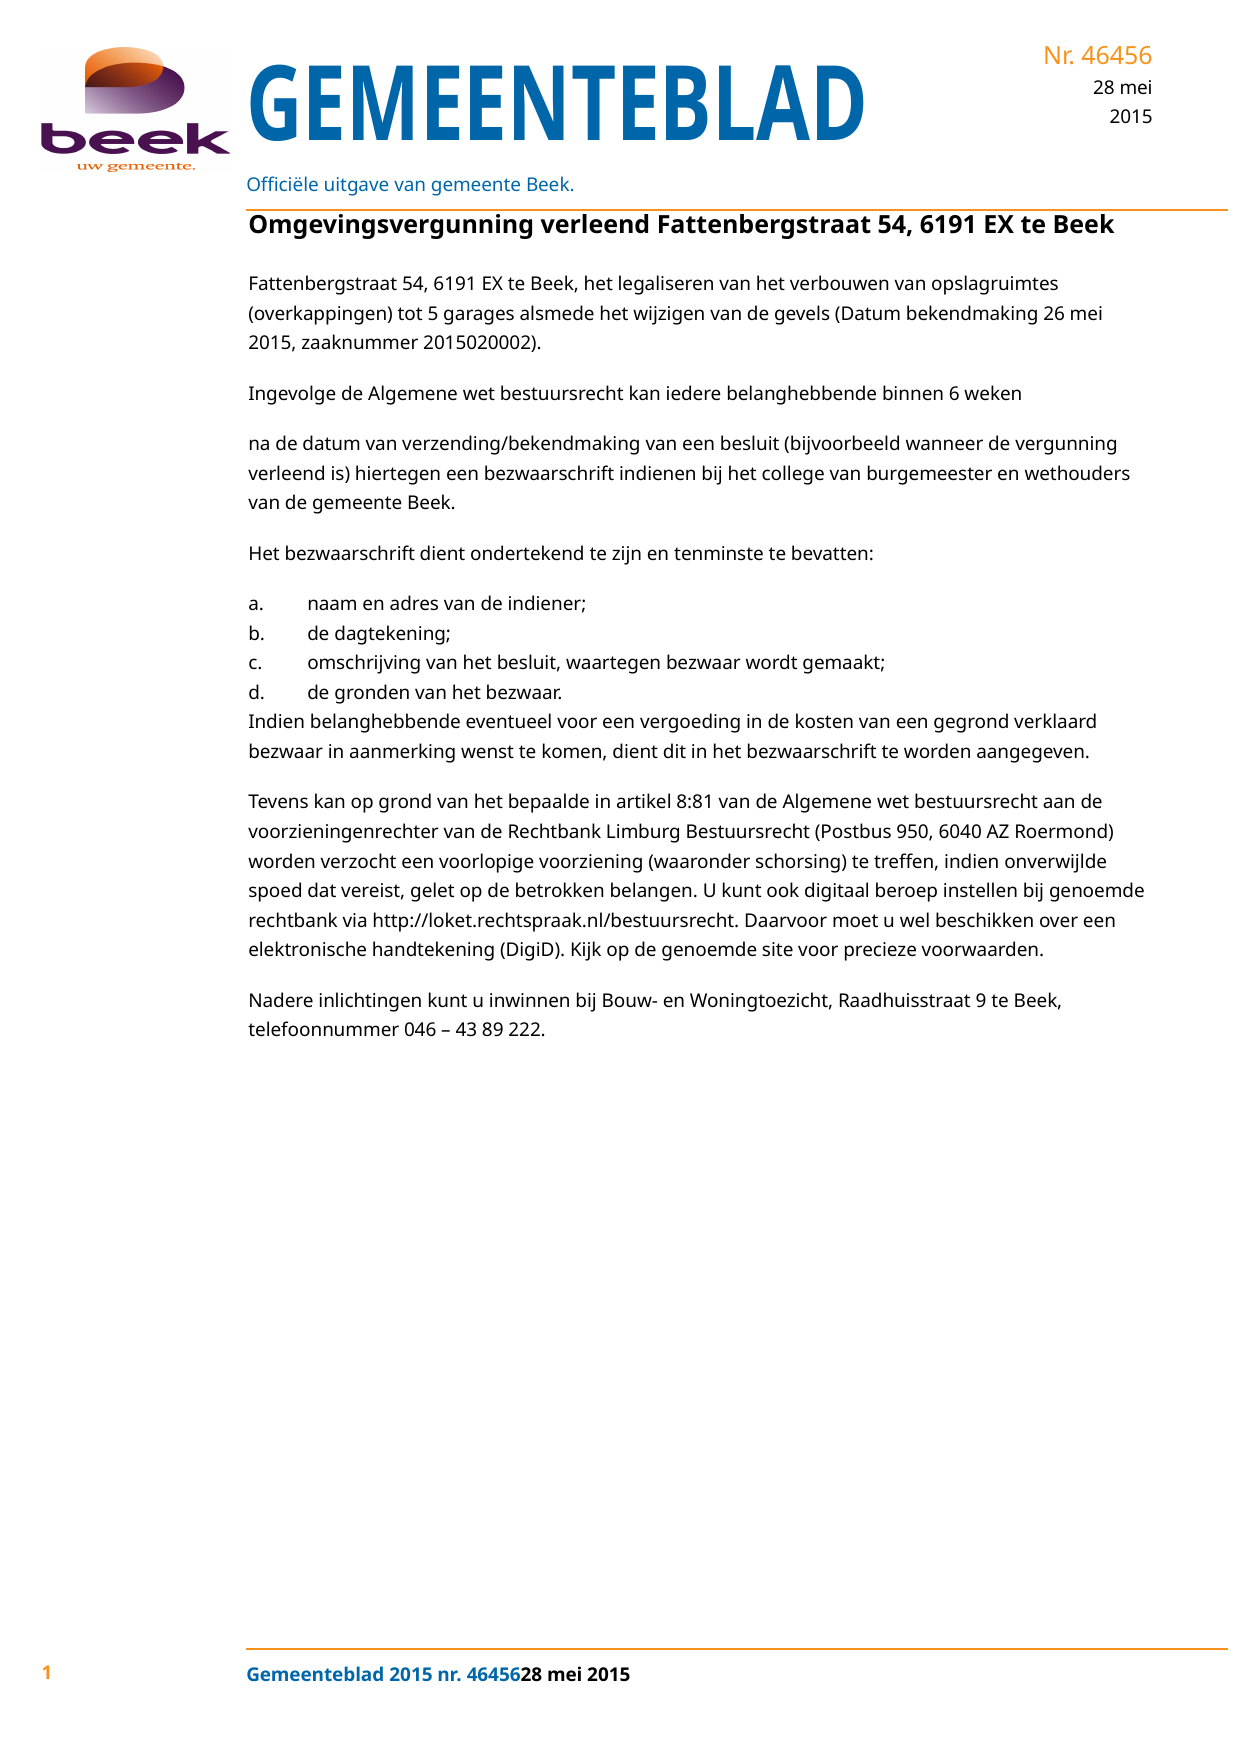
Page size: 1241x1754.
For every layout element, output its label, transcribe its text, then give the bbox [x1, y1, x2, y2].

list naam en adres van de indiener; [248, 590, 1152, 616]
text Fattenbergstraat 54, 6191 EX te Beek, het legaliseren van het verbouwen van opslagruimtes (overkappingen) tot 5 garages alsmede het wijzigen van de gevels (Datum bekendmaking 26 mei 2015, zaaknummer 2015020002). [248, 270, 1152, 355]
text na de datum van verzending/bekendmaking van een besluit (bijvoorbeeld wanneer de vergunning verleend is) hiertegen een bezwaarschrift indienen bij het college van burgemeester en wethouders van de gemeente Beek. [248, 430, 1152, 515]
text Tevens kan op grond van het bepaalde in artikel 8:81 van de Algemene wet bestuursrecht aan de voorzieningenrechter van de Rechtbank Limburg Bestuursrecht (Postbus 950, 6040 AZ Roermond) worden verzocht een voorlopige voorziening (waaronder schorsing) te treffen, indien onverwijlde spoed dat vereist, gelet op de betrokken belangen. U kunt ook digitaal beroep instellen bij genoemde rechtbank via http://loket.rechtspraak.nl/bestuursrecht. Daarvoor moet u wel beschikken over een elektronische handtekening (DigiD). Kijk op de genoemde site voor precieze voorwaarden. [248, 789, 1152, 962]
list de dagtekening; [248, 620, 1152, 646]
text Ingevolge de Algemene wet bestuursrecht kan iedere belanghebbende binnen 6 weken [248, 380, 1152, 406]
text Nadere inlichtingen kunt u inwinnen bij Bouw- en Woningtoezicht, Raadhuisstraat 9 te Beek, telefoonnummer 046 – 43 89 222. [248, 987, 1152, 1042]
list de gronden van het bezwaar. [248, 679, 1152, 705]
text Omgevingsvergunning verleend Fattenbergstraat 54, 6191 EX te Beek [248, 211, 1152, 241]
picture [41, 47, 231, 172]
text Het bezwaarschrift dient ondertekend te zijn en tenminste te bevatten: [248, 540, 1152, 566]
list omschrijving van het besluit, waartegen bezwaar wordt gemaakt; [248, 649, 1152, 675]
text Indien belanghebbende eventueel voor een vergoeding in de kosten van een gegrond verklaard bezwaar in aanmerking wenst te komen, dient dit in het bezwaarschrift te worden aangegeven. [248, 709, 1152, 764]
